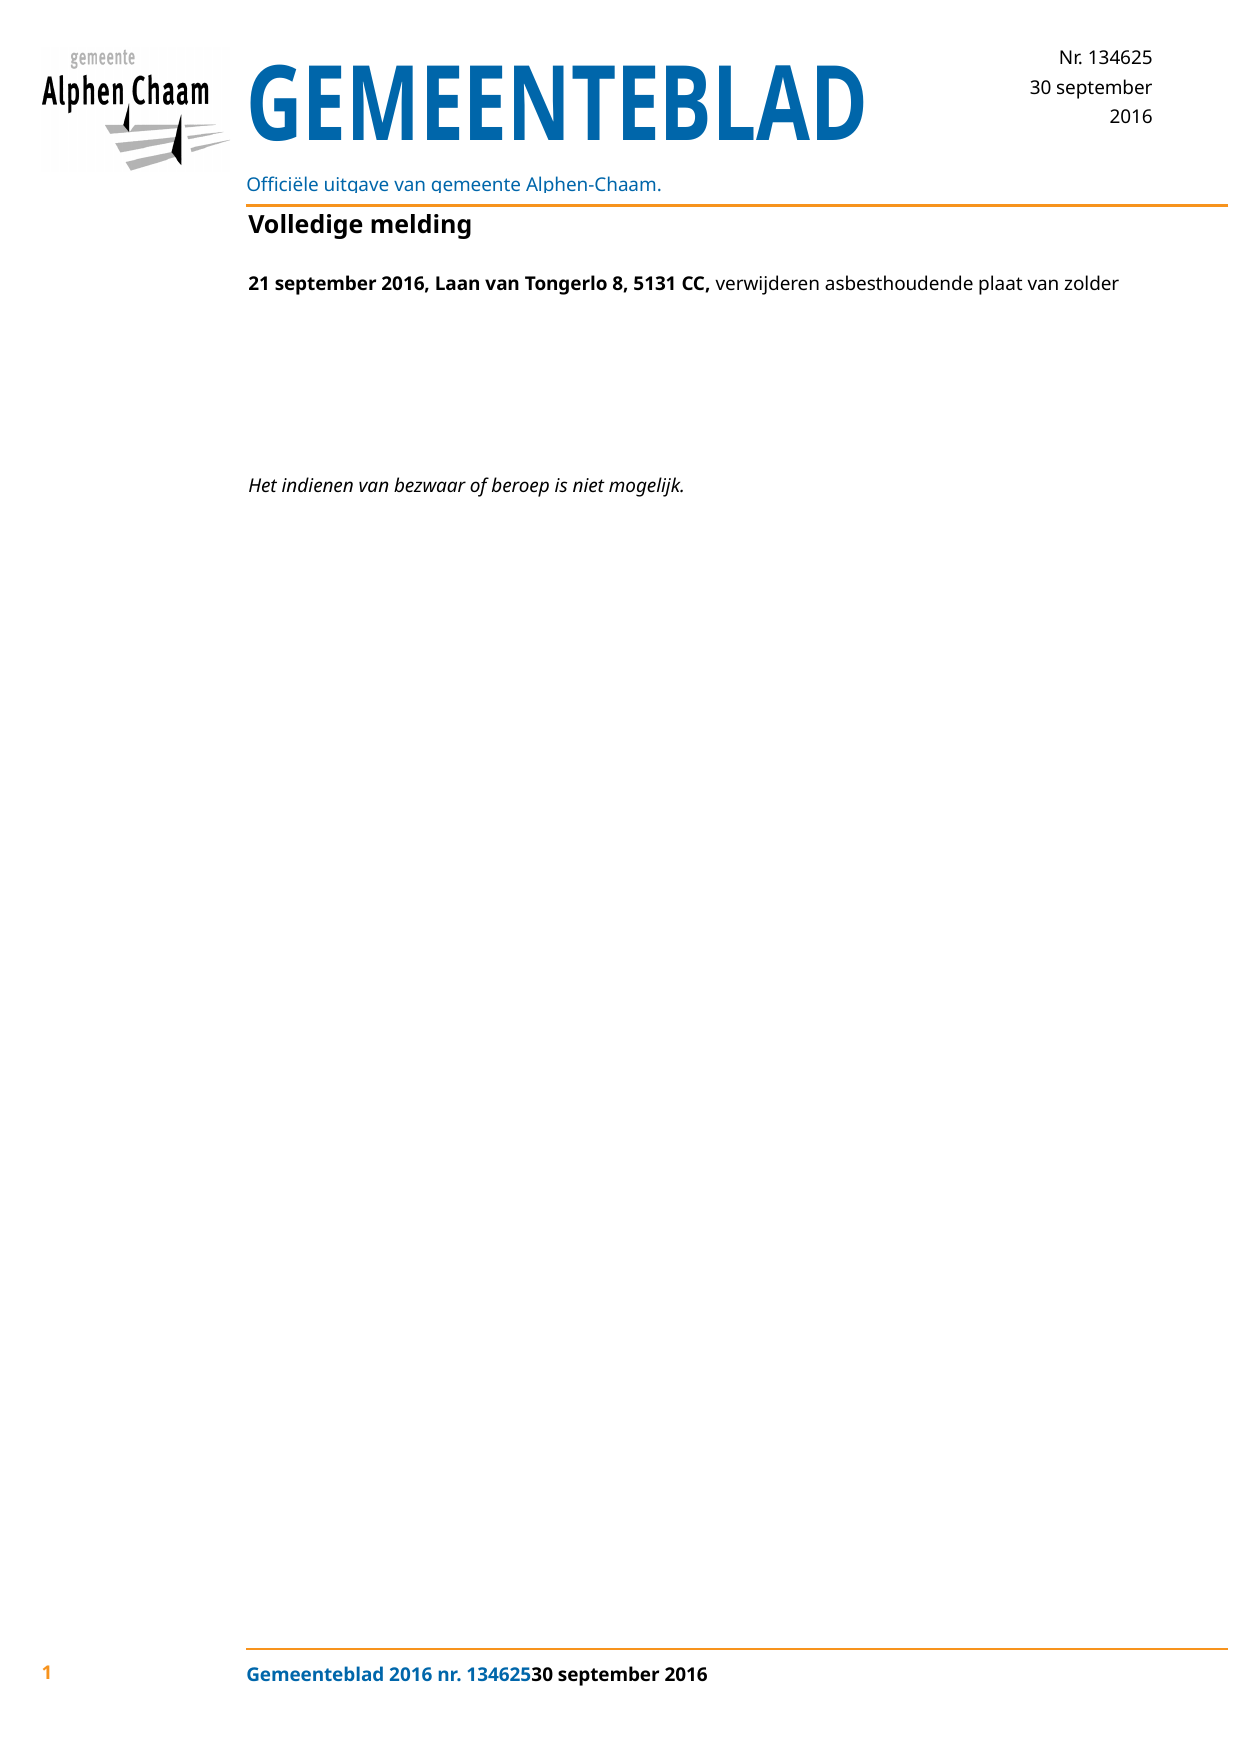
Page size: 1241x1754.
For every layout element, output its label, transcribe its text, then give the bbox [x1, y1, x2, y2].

text Het indienen van bezwaar of beroep is niet mogelijk. [248, 472, 1152, 498]
text 21 september 2016, Laan van Tongerlo 8, 5131 CC, verwijderen asbesthoudende plaat van zolder [248, 270, 1152, 296]
picture [41, 47, 231, 172]
text Volledige melding [248, 207, 1152, 241]
